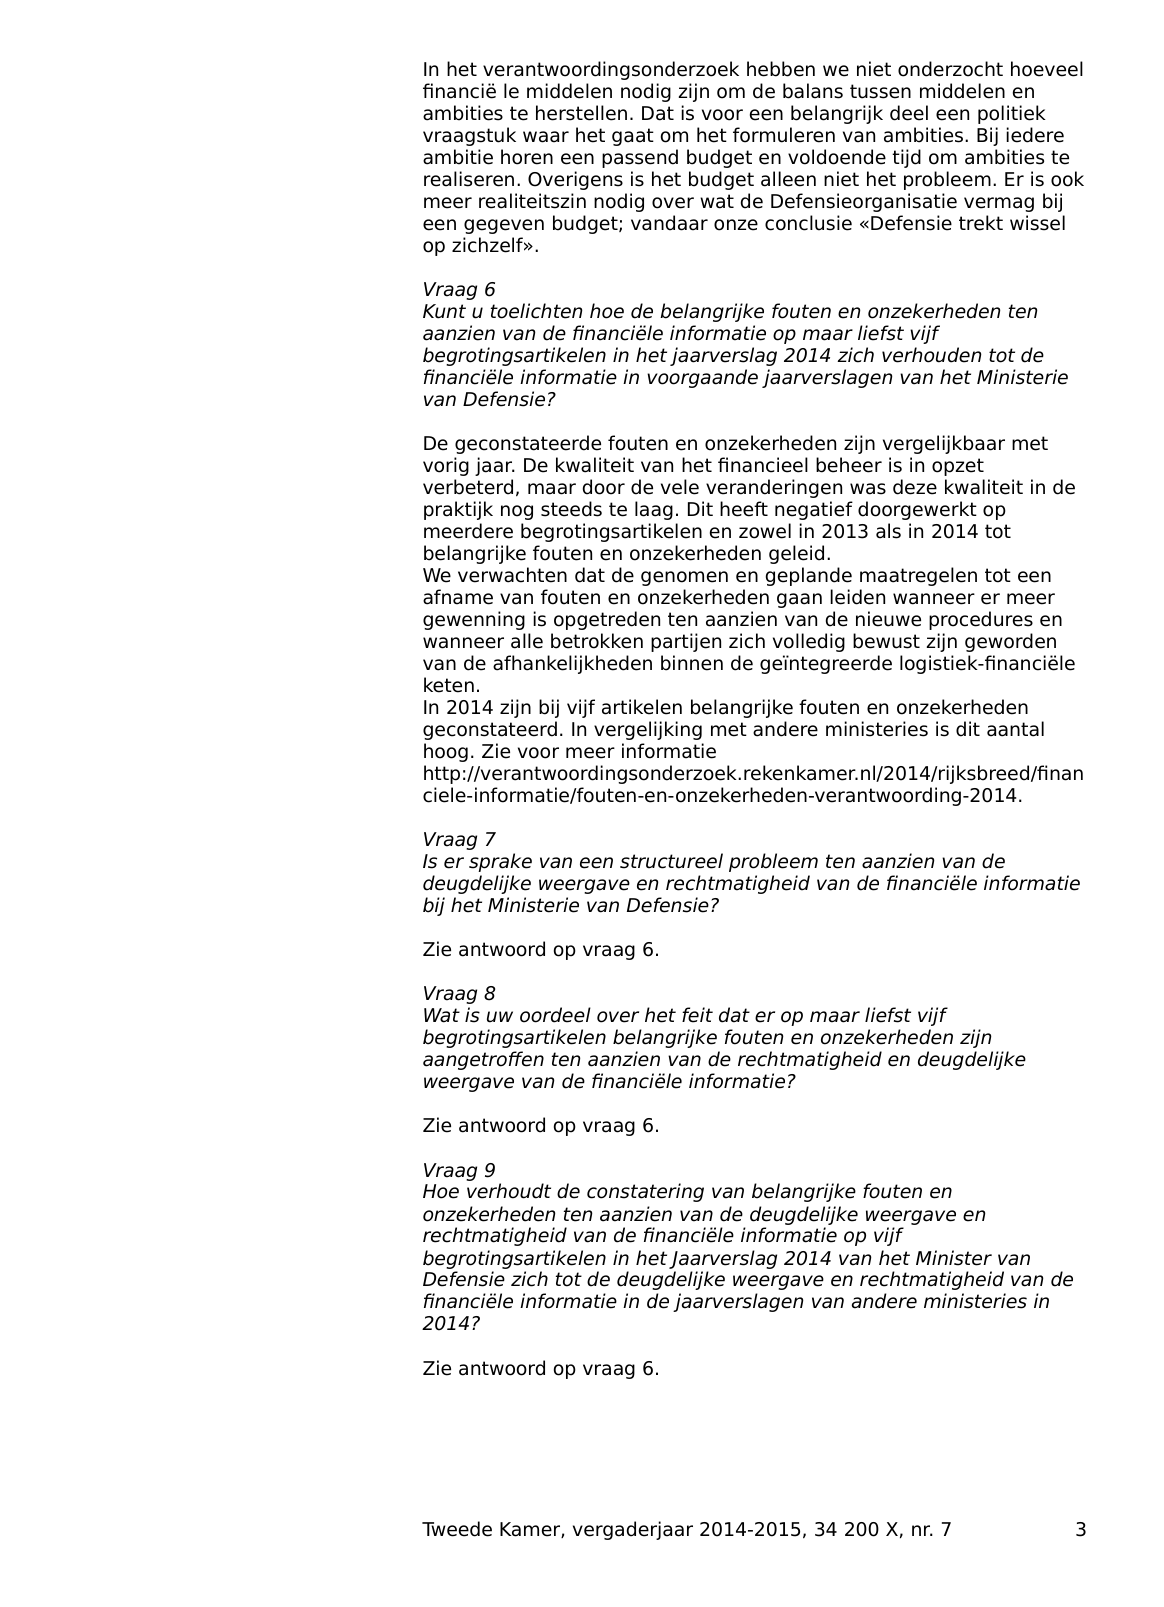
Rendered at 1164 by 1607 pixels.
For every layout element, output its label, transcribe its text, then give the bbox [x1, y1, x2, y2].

text In 2014 zijn bij vijf artikelen belangrijke fouten en onzekerheden geconstateerd. In vergelijking met andere ministeries is dit aantal hoog. Zie voor meer informatie http://verantwoordingsonderzoek.rekenkamer.nl/2014/rijksbreed/financiele-informatie/fouten-en-onzekerheden-verantwoording-2014. [422, 697, 1087, 807]
text Vraag 6 [422, 279, 1087, 301]
text Kunt u toelichten hoe de belangrijke fouten en onzekerheden ten aanzien van de financiële informatie op maar liefst vijf begrotingsartikelen in het jaarverslag 2014 zich verhouden tot de financiële informatie in voorgaande jaarverslagen van het Ministerie van Defensie? [422, 301, 1087, 411]
text In het verantwoordingsonderzoek hebben we niet onderzocht hoeveel financië le middelen nodig zijn om de balans tussen middelen en ambities te herstellen. Dat is voor een belangrijk deel een politiek vraagstuk waar het gaat om het formuleren van ambities. Bij iedere ambitie horen een passend budget en voldoende tijd om ambities te realiseren. Overigens is het budget alleen niet het probleem. Er is ook meer realiteitszin nodig over wat de Defensieorganisatie vermag bij een gegeven budget; vandaar onze conclusie «Defensie trekt wissel op zichzelf». [422, 59, 1087, 257]
text Vraag 8 [422, 983, 1087, 1005]
text De geconstateerde fouten en onzekerheden zijn vergelijkbaar met vorig jaar. De kwaliteit van het financieel beheer is in opzet verbeterd, maar door de vele veranderingen was deze kwaliteit in de praktijk nog steeds te laag. Dit heeft negatief doorgewerkt op meerdere begrotingsartikelen en zowel in 2013 als in 2014 tot belangrijke fouten en onzekerheden geleid. [422, 433, 1087, 565]
text Zie antwoord op vraag 6. [422, 939, 1087, 961]
text Wat is uw oordeel over het feit dat er op maar liefst vijf begrotingsartikelen belangrijke fouten en onzekerheden zijn aangetroffen ten aanzien van de rechtmatigheid en deugdelijke weergave van de financiële informatie? [422, 1005, 1087, 1093]
text Hoe verhoudt de constatering van belangrijke fouten en onzekerheden ten aanzien van de deugdelijke weergave en rechtmatigheid van de financiële informatie op vijf begrotingsartikelen in het Jaarverslag 2014 van het Minister van Defensie zich tot de deugdelijke weergave en rechtmatigheid van de financiële informatie in de jaarverslagen van andere ministeries in 2014? [422, 1181, 1087, 1335]
text Vraag 9 [422, 1159, 1087, 1181]
text We verwachten dat de genomen en geplande maatregelen tot een afname van fouten en onzekerheden gaan leiden wanneer er meer gewenning is opgetreden ten aanzien van de nieuwe procedures en wanneer alle betrokken partijen zich volledig bewust zijn geworden van de afhankelijkheden binnen de geïntegreerde logistiek-financiële keten. [422, 565, 1087, 697]
text Vraag 7 [422, 829, 1087, 851]
text Zie antwoord op vraag 6. [422, 1357, 1087, 1379]
text Is er sprake van een structureel probleem ten aanzien van de deugdelijke weergave en rechtmatigheid van de financiële informatie bij het Ministerie van Defensie? [422, 851, 1087, 917]
text Zie antwoord op vraag 6. [422, 1115, 1087, 1137]
